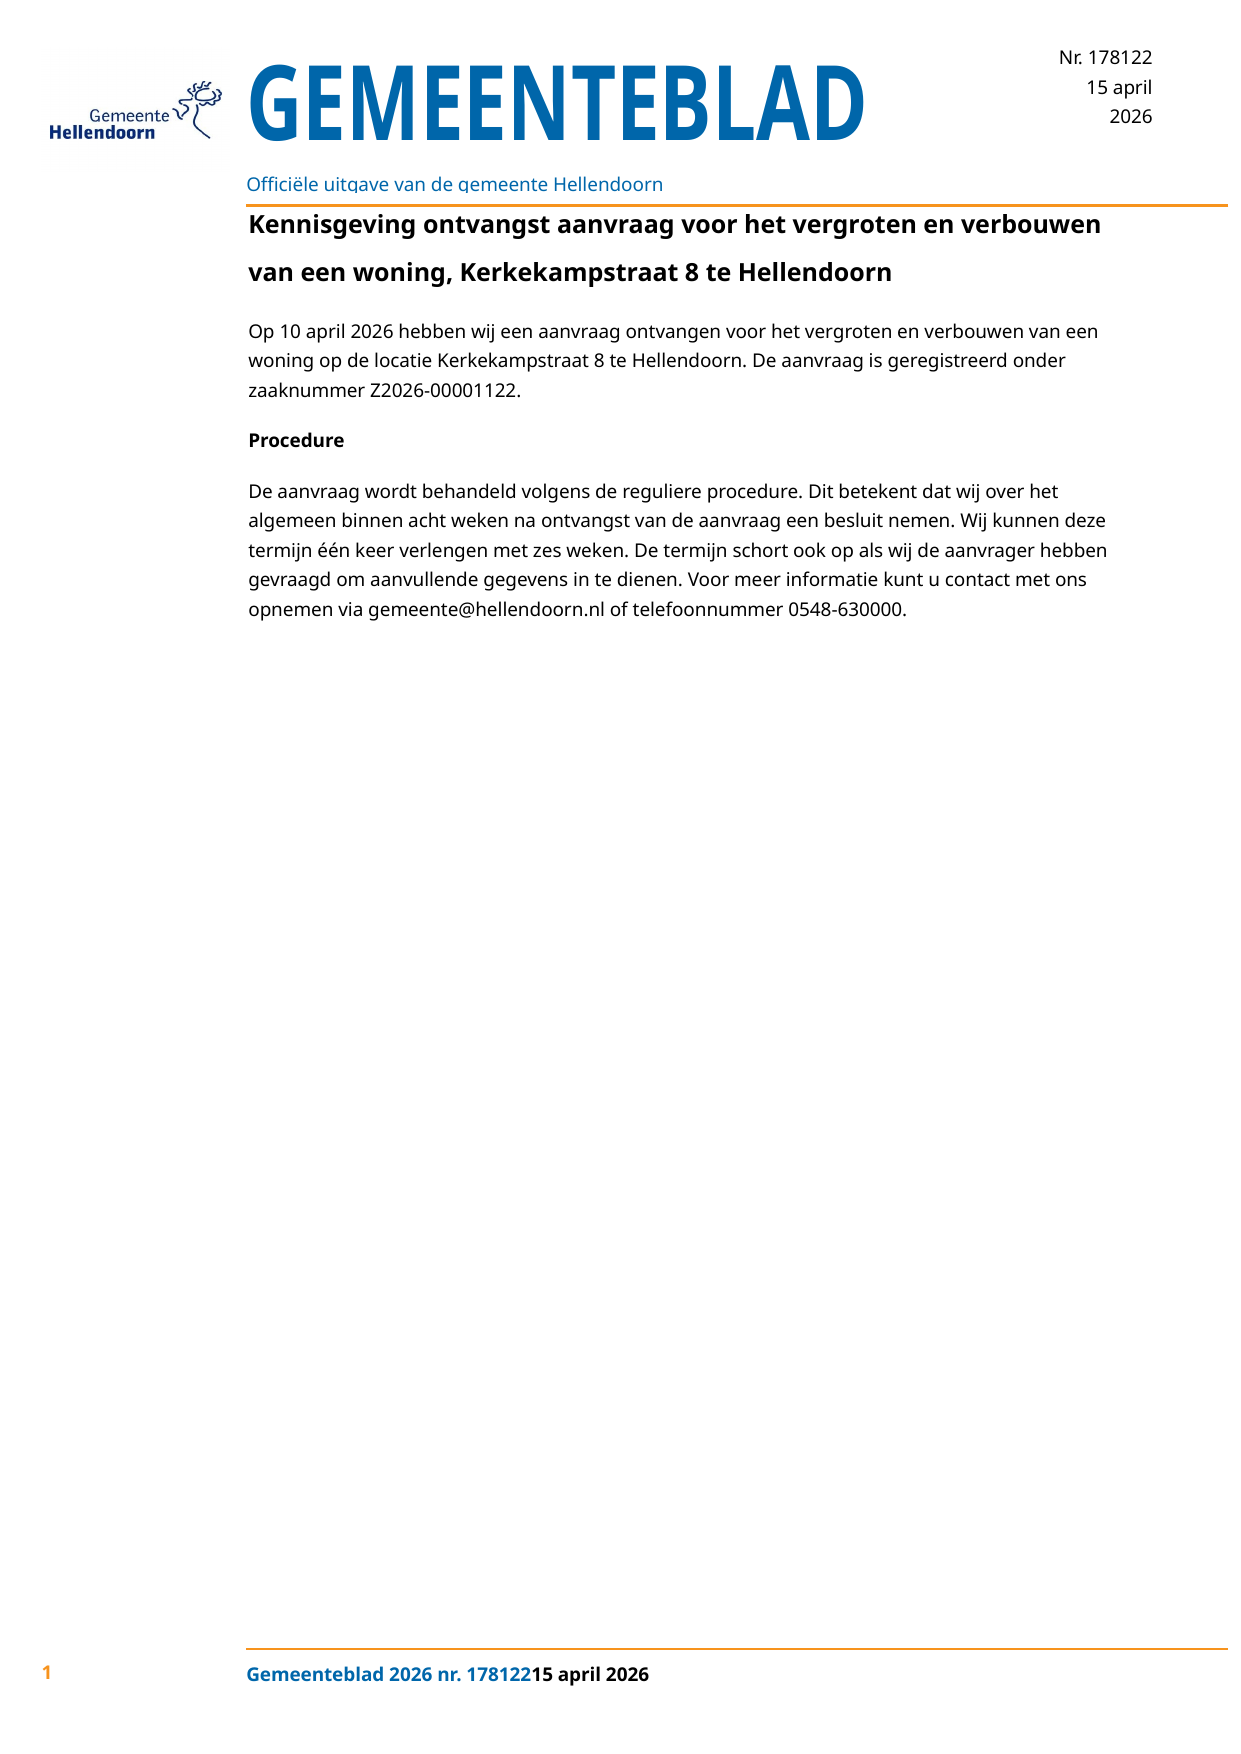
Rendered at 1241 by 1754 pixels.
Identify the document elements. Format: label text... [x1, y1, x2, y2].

text De aanvraag wordt behandeld volgens de reguliere procedure. Dit betekent dat wij over het algemeen binnen acht weken na ontvangst van de aanvraag een besluit nemen. Wij kunnen deze termijn één keer verlengen met zes weken. De termijn schort ook op als wij de aanvrager hebben gevraagd om aanvullende gegevens in te dienen. Voor meer informatie kunt u contact met ons opnemen via gemeente@hellendoorn.nl of telefoonnummer 0548-630000. [248, 478, 1152, 622]
text Kennisgeving ontvangst aanvraag voor het vergroten en verbouwen van een woning, Kerkekampstraat 8 te Hellendoorn [248, 207, 1152, 288]
text Procedure [248, 427, 1152, 453]
text Op 10 april 2026 hebben wij een aanvraag ontvangen voor het vergroten en verbouwen van een woning op de locatie Kerkekampstraat 8 te Hellendoorn. De aanvraag is geregistreerd onder zaaknummer Z2026-00001122. [248, 318, 1152, 403]
picture [41, 47, 231, 172]
